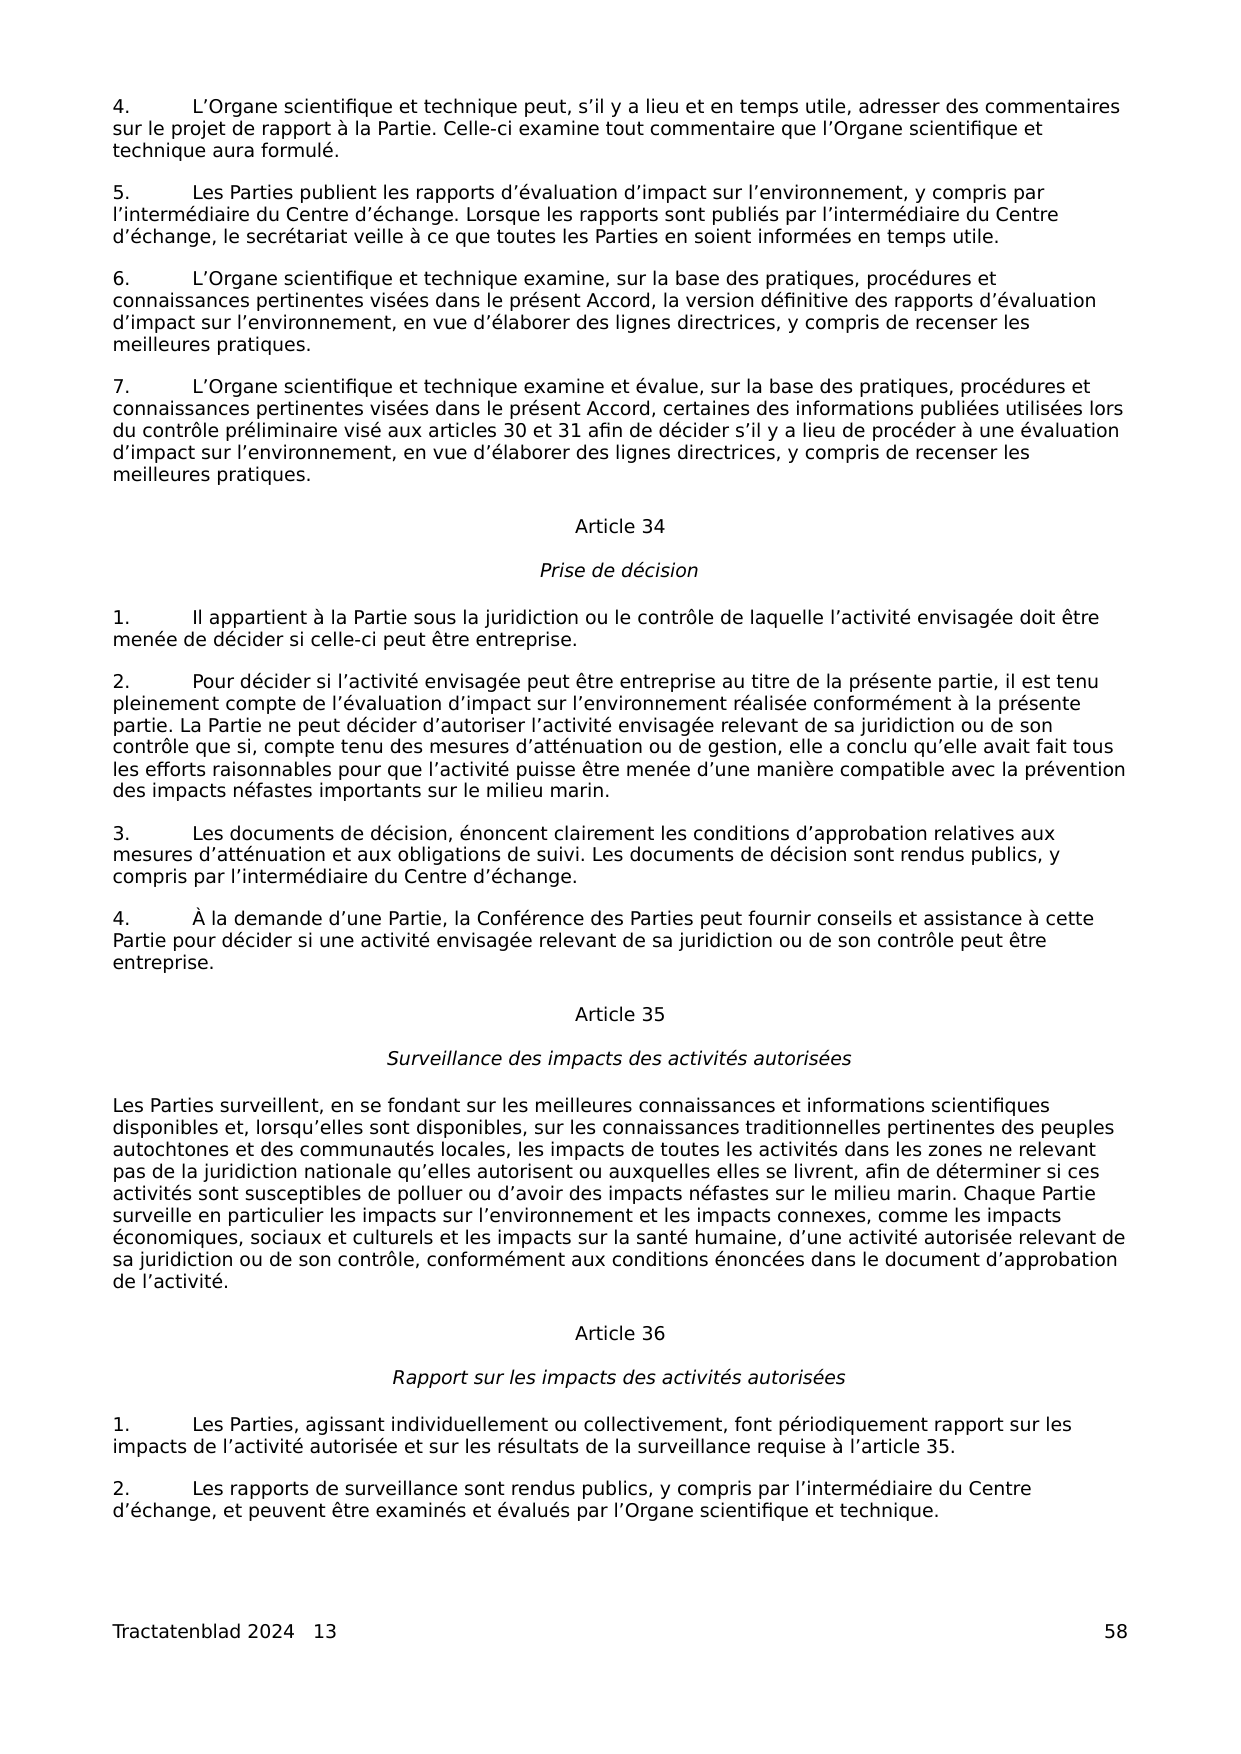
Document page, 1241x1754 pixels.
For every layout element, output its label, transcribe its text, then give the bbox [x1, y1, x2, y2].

text Les Parties surveillent, en se fondant sur les meilleures connaissances et informations scientifiques disponibles et, lorsqu’elles sont disponibles, sur les connaissances traditionnelles pertinentes des peuples autochtones et des communautés locales, les impacts de toutes les activités dans les zones ne relevant pas de la juridiction nationale qu’elles autorisent ou auxquelles elles se livrent, afin de déterminer si ces activités sont susceptibles de polluer ou d’avoir des impacts néfastes sur le milieu marin. Chaque Partie surveille en particulier les impacts sur l’environnement et les impacts connexes, comme les impacts économiques, sociaux et culturels et les impacts sur la santé humaine, d’une activité autorisée relevant de sa juridiction ou de son contrôle, conformément aux conditions énoncées dans le document d’approbation de l’activité. [112, 1095, 1128, 1293]
subtitle Article 34 Prise de décision [112, 516, 1128, 582]
text 7. L’Organe scientifique et technique examine et évalue, sur la base des pratiques, procédures et connaissances pertinentes visées dans le présent Accord, certaines des informations publiées utilisées lors du contrôle préliminaire visé aux articles 30 et 31 afin de décider s’il y a lieu de procéder à une évaluation d’impact sur l’environnement, en vue d’élaborer des lignes directrices, y compris de recenser les meilleures pratiques. [112, 376, 1128, 486]
subtitle Article 35 Surveillance des impacts des activités autorisées [112, 1004, 1128, 1070]
text 6. L’Organe scientifique et technique examine, sur la base des pratiques, procédures et connaissances pertinentes visées dans le présent Accord, la version définitive des rapports d’évaluation d’impact sur l’environnement, en vue d’élaborer des lignes directrices, y compris de recenser les meilleures pratiques. [112, 268, 1128, 356]
text 2. Pour décider si l’activité envisagée peut être entreprise au titre de la présente partie, il est tenu pleinement compte de l’évaluation d’impact sur l’environnement réalisée conformément à la présente partie. La Partie ne peut décider d’autoriser l’activité envisagée relevant de sa juridiction ou de son contrôle que si, compte tenu des mesures d’atténuation ou de gestion, elle a conclu qu’elle avait fait tous les efforts raisonnables pour que l’activité puisse être menée d’une manière compatible avec la prévention des impacts néfastes importants sur le milieu marin. [112, 671, 1128, 802]
text 5. Les Parties publient les rapports d’évaluation d’impact sur l’environnement, y compris par l’intermédiaire du Centre d’échange. Lorsque les rapports sont publiés par l’intermédiaire du Centre d’échange, le secrétariat veille à ce que toutes les Parties en soient informées en temps utile. [112, 182, 1128, 248]
text 1. Il appartient à la Partie sous la juridiction ou le contrôle de laquelle l’activité envisagée doit être menée de décider si celle-ci peut être entreprise. [112, 607, 1128, 651]
text 2. Les rapports de surveillance sont rendus publics, y compris par l’intermédiaire du Centre d’échange, et peuvent être examinés et évalués par l’Organe scientifique et technique. [112, 1478, 1128, 1522]
subtitle Article 36 Rapport sur les impacts des activités autorisées [112, 1323, 1128, 1389]
text 3. Les documents de décision, énoncent clairement les conditions d’approbation relatives aux mesures d’atténuation et aux obligations de suivi. Les documents de décision sont rendus publics, y compris par l’intermédiaire du Centre d’échange. [112, 822, 1128, 888]
text 4. À la demande d’une Partie, la Conférence des Parties peut fournir conseils et assistance à cette Partie pour décider si une activité envisagée relevant de sa juridiction ou de son contrôle peut être entreprise. [112, 908, 1128, 974]
text 4. L’Organe scientifique et technique peut, s’il y a lieu et en temps utile, adresser des commentaires sur le projet de rapport à la Partie. Celle-ci examine tout commentaire que l’Organe scientifique et technique aura formulé. [112, 96, 1128, 162]
text 1. Les Parties, agissant individuellement ou collectivement, font périodiquement rapport sur les impacts de l’activité autorisée et sur les résultats de la surveillance requise à l’article 35. [112, 1414, 1128, 1458]
